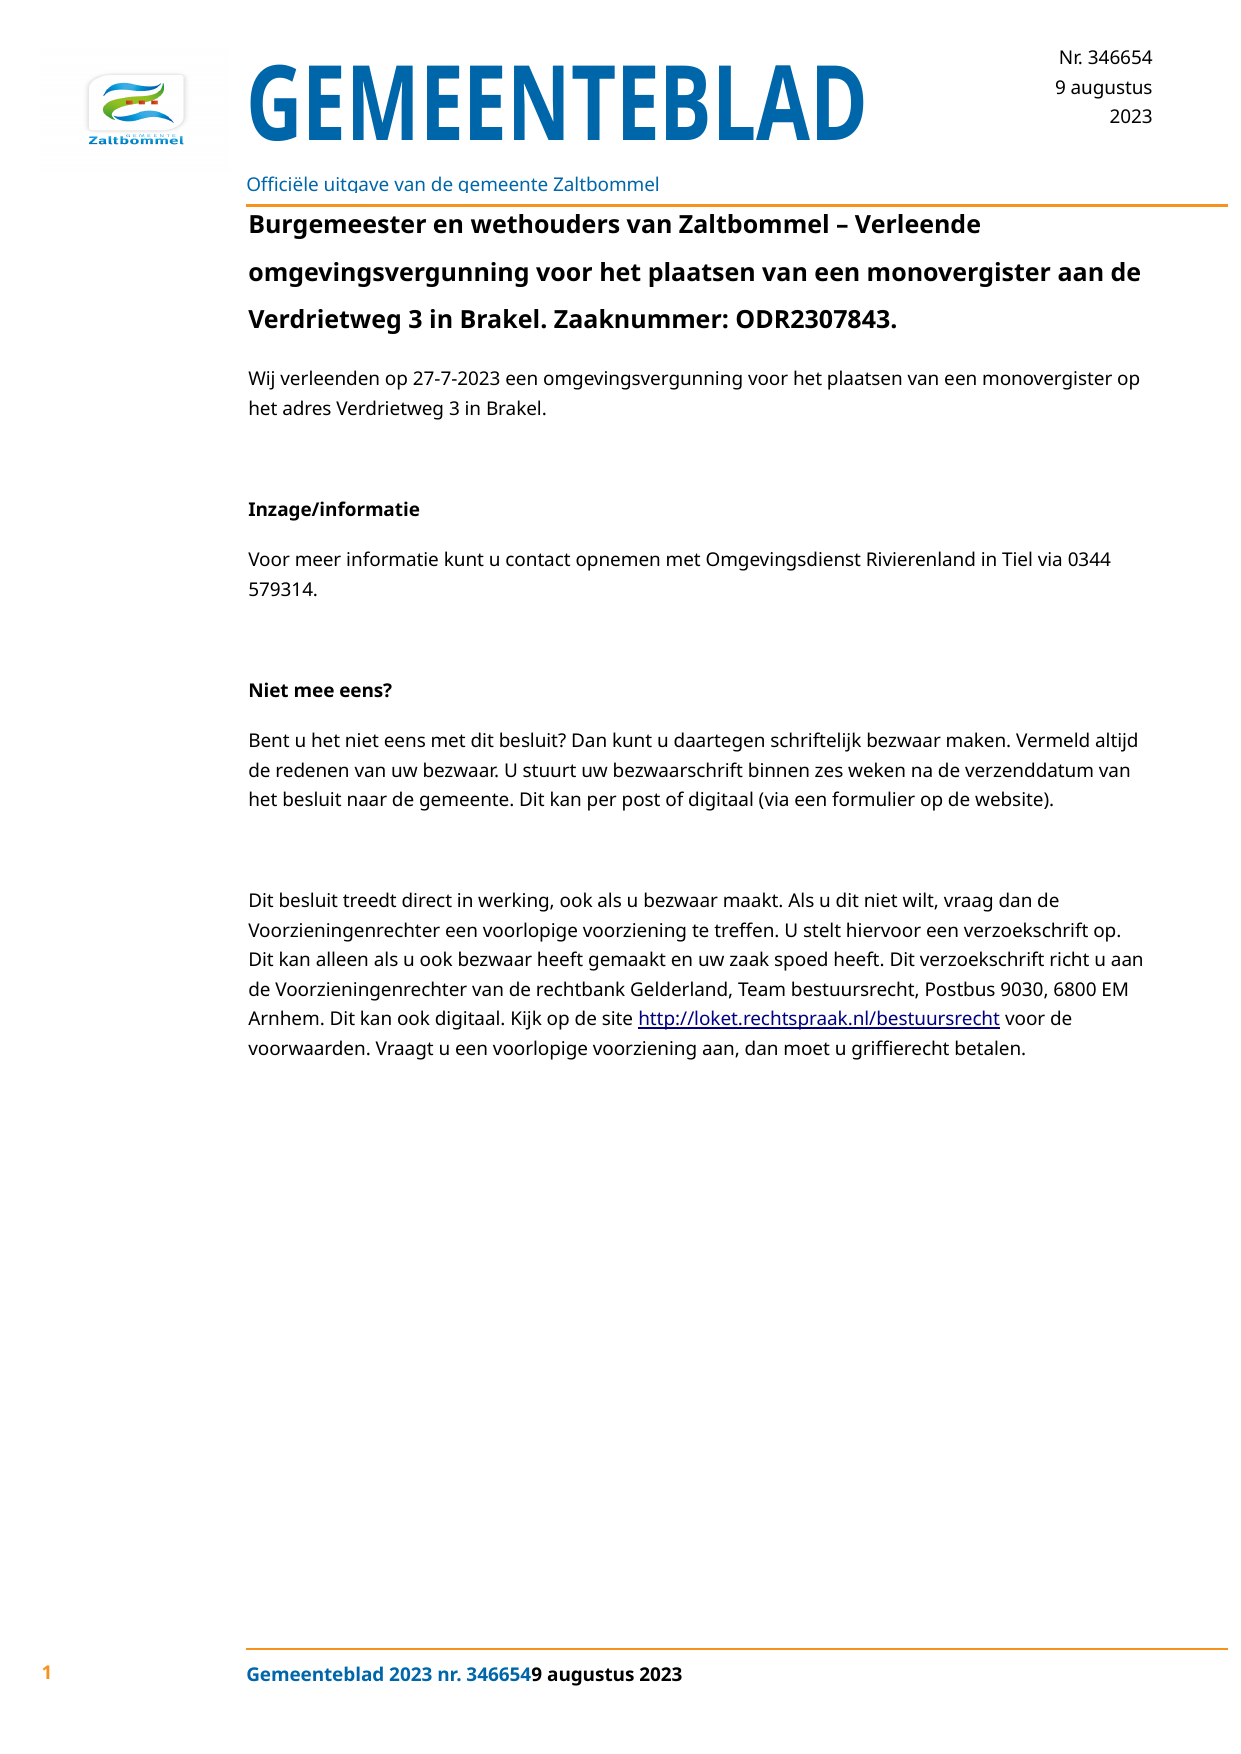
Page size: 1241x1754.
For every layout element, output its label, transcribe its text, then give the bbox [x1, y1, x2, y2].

text Inzage/informatie [248, 496, 1152, 522]
text Burgemeester en wethouders van Zaltbommel – Verleende omgevingsvergunning voor het plaatsen van een monovergister aan de Verdrietweg 3 in Brakel. Zaaknummer: ODR2307843. [248, 207, 1152, 336]
text Wij verleenden op 27-7-2023 een omgevingsvergunning voor het plaatsen van een monovergister op het adres Verdrietweg 3 in Brakel. [248, 366, 1152, 421]
text Niet mee eens? [248, 677, 1152, 702]
picture [41, 47, 231, 172]
text Voor meer informatie kunt u contact opnemen met Omgevingsdienst Rivierenland in Tiel via 0344 579314. [248, 546, 1152, 602]
text Bent u het niet eens met dit besluit? Dan kunt u daartegen schriftelijk bezwaar maken. Vermeld altijd de redenen van uw bezwaar. U stuurt uw bezwaarschrift binnen zes weken na de verzenddatum van het besluit naar de gemeente. Dit kan per post of digitaal (via een formulier op de website). [248, 727, 1152, 812]
text Dit besluit treedt direct in werking, ook als u bezwaar maakt. Als u dit niet wilt, vraag dan de Voorzieningenrechter een voorlopige voorziening te treffen. U stelt hiervoor een verzoekschrift op. Dit kan alleen als u ook bezwaar heeft gemaakt en uw zaak spoed heeft. Dit verzoekschrift richt u aan de Voorzieningenrechter van de rechtbank Gelderland, Team bestuursrecht, Postbus 9030, 6800 EM Arnhem. Dit kan ook digitaal. Kijk op de site http://loket.rechtspraak.nl/bestuursrecht voor de voorwaarden. Vraagt u een voorlopige voorziening aan, dan moet u griffierecht betalen. [248, 887, 1152, 1061]
